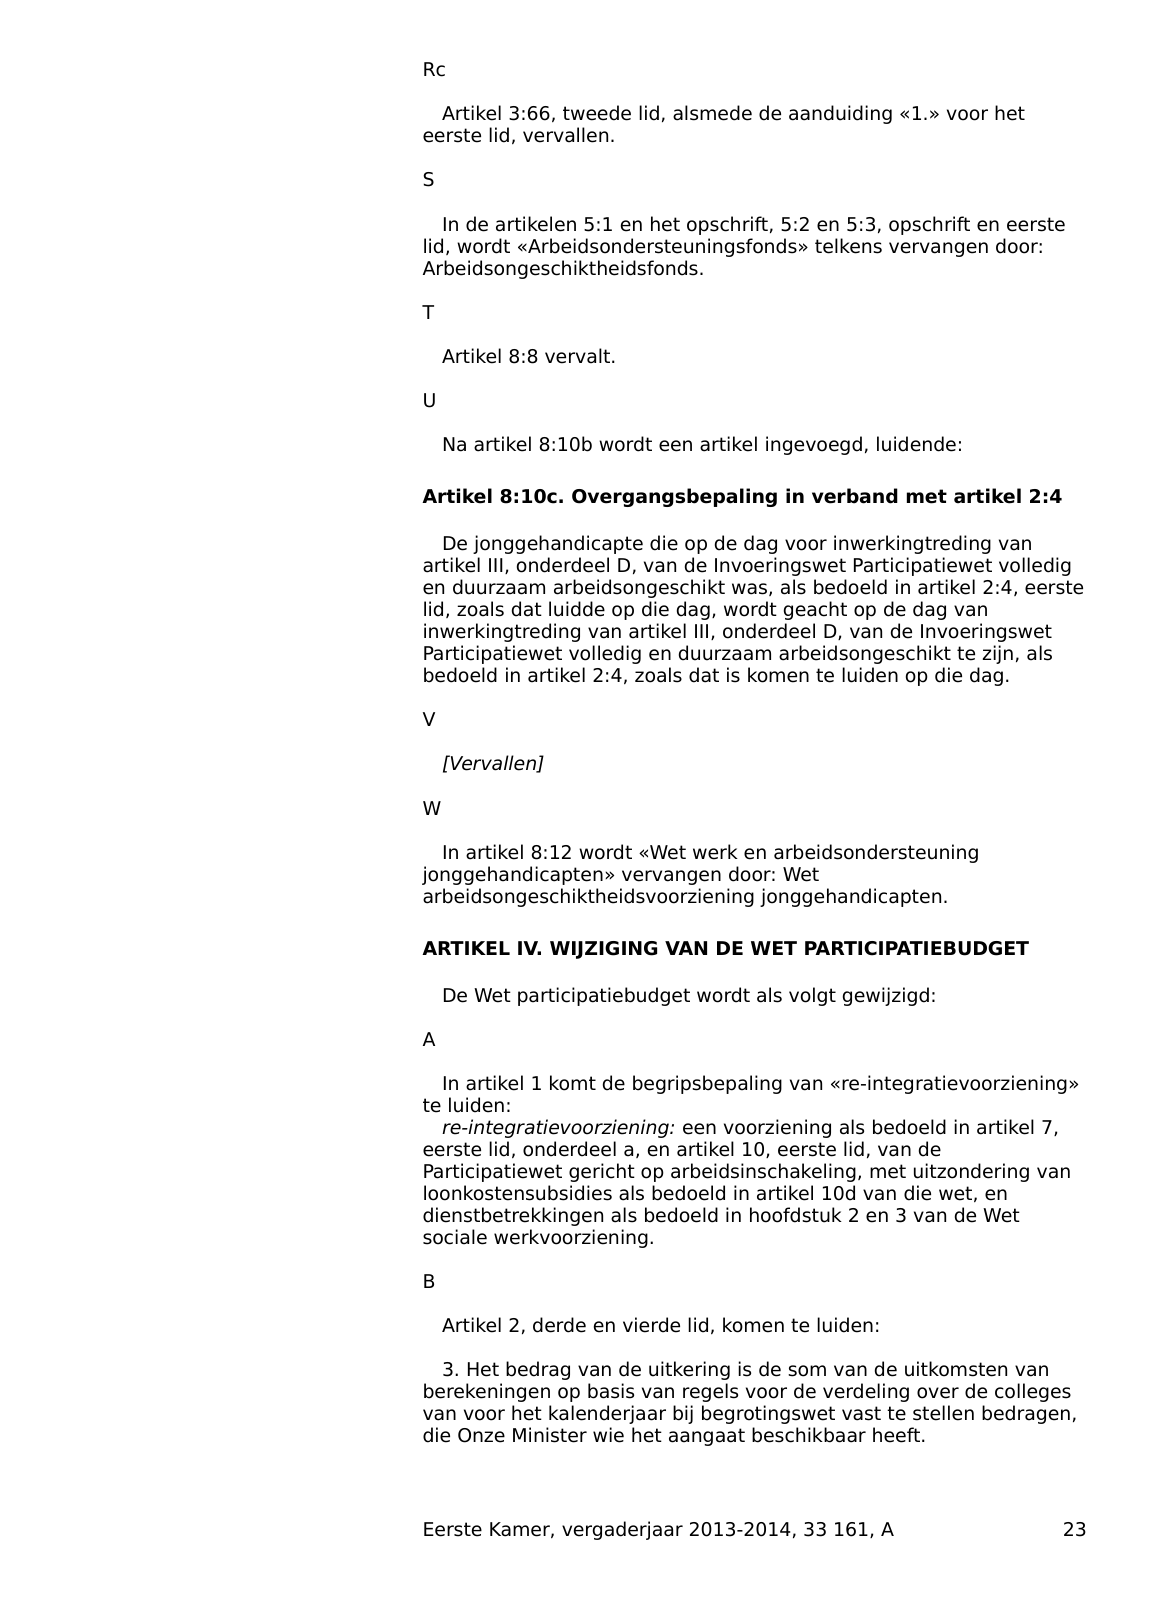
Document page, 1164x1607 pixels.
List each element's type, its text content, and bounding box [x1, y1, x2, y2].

text Artikel 3:66, tweede lid, alsmede de aanduiding «1.» voor het eerste lid, vervallen. [422, 103, 1087, 147]
text S [422, 169, 1087, 191]
text A [422, 1029, 1087, 1051]
text 3. Het bedrag van de uitkering is de som van de uitkomsten van berekeningen op basis van regels voor de verdeling over de colleges van voor het kalenderjaar bij begrotingswet vast te stellen bedragen, die Onze Minister wie het aangaat beschikbaar heeft. [422, 1359, 1087, 1447]
text re-integratievoorziening: een voorziening als bedoeld in artikel 7, eerste lid, onderdeel a, en artikel 10, eerste lid, van de Participatiewet gericht op arbeidsinschakeling, met uitzondering van loonkostensubsidies als bedoeld in artikel 10d van die wet, en dienstbetrekkingen als bedoeld in hoofdstuk 2 en 3 van de Wet sociale werkvoorziening. [422, 1117, 1087, 1249]
text De Wet participatiebudget wordt als volgt gewijzigd: [422, 984, 1087, 1007]
text In de artikelen 5:1 en het opschrift, 5:2 en 5:3, opschrift en eerste lid, wordt «Arbeidsondersteuningsfonds» telkens vervangen door: Arbeidsongeschiktheidsfonds. [422, 213, 1087, 279]
text In artikel 8:12 wordt «Wet werk en arbeidsondersteuning jonggehandicapten» vervangen door: Wet arbeidsongeschiktheidsvoorziening jonggehandicapten. [422, 842, 1087, 908]
text V [422, 709, 1087, 731]
text Artikel 8:8 vervalt. [422, 346, 1087, 368]
text De jonggehandicapte die op de dag voor inwerkingtreding van artikel III, onderdeel D, van de Invoeringswet Participatiewet volledig en duurzaam arbeidsongeschikt was, als bedoeld in artikel 2:4, eerste lid, zoals dat luidde op die dag, wordt geacht op de dag van inwerkingtreding van artikel III, onderdeel D, van de Invoeringswet Participatiewet volledig en duurzaam arbeidsongeschikt te zijn, als bedoeld in artikel 2:4, zoals dat is komen te luiden op die dag. [422, 533, 1087, 687]
text Artikel 2, derde en vierde lid, komen te luiden: [422, 1315, 1087, 1337]
subtitle ARTIKEL IV. WIJZIGING VAN DE WET PARTICIPATIEBUDGET [422, 938, 1087, 959]
text [Vervallen] [422, 753, 1087, 775]
text U [422, 390, 1087, 412]
text In artikel 1 komt de begripsbepaling van «re-integratievoorziening» te luiden: [422, 1073, 1087, 1117]
text W [422, 797, 1087, 819]
text Na artikel 8:10b wordt een artikel ingevoegd, luidende: [422, 434, 1087, 456]
text B [422, 1271, 1087, 1293]
text T [422, 302, 1087, 324]
subtitle Artikel 8:10c. Overgangsbepaling in verband met artikel 2:4 [422, 486, 1087, 508]
text Rc [422, 59, 1087, 81]
